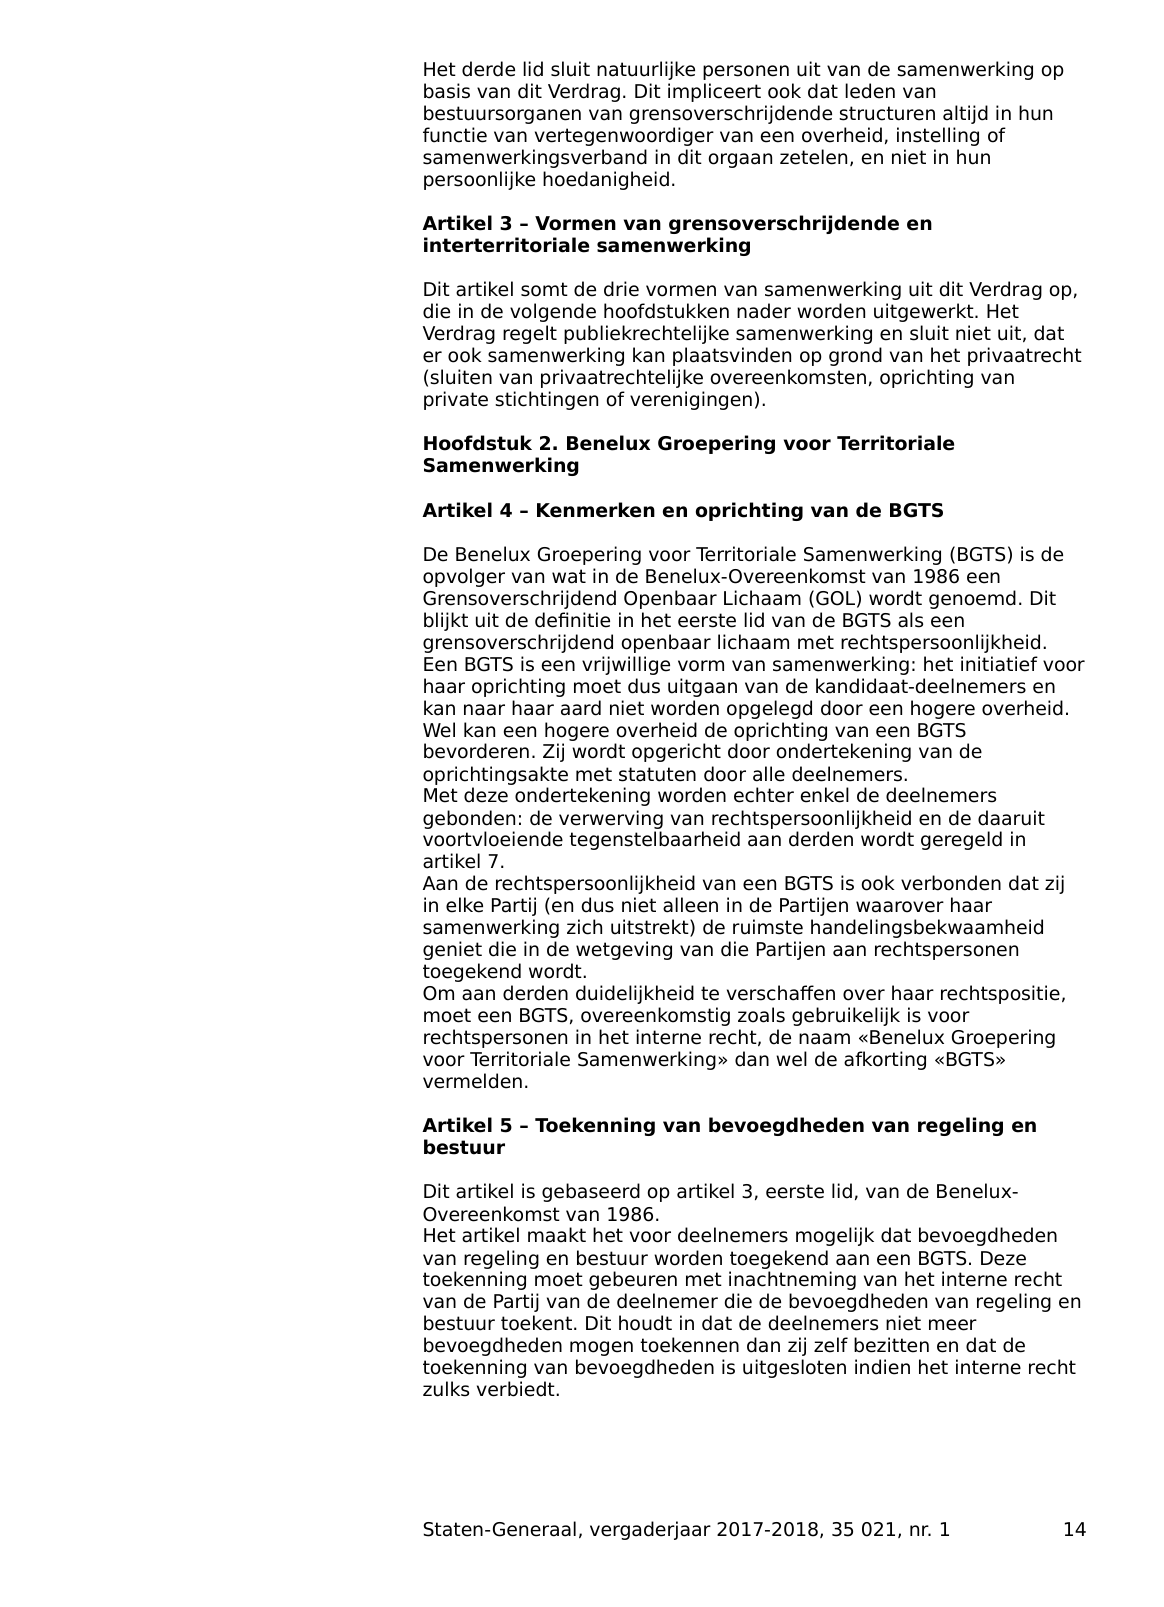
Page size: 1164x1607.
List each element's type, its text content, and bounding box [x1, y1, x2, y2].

text Het derde lid sluit natuurlijke personen uit van de samenwerking op basis van dit Verdrag. Dit impliceert ook dat leden van bestuursorganen van grensoverschrijdende structuren altijd in hun functie van vertegenwoordiger van een overheid, instelling of samenwerkingsverband in dit orgaan zetelen, en niet in hun persoonlijke hoedanigheid. [422, 59, 1087, 191]
text Dit artikel is gebaseerd op artikel 3, eerste lid, van de Benelux-Overeenkomst van 1986. [422, 1181, 1087, 1225]
text Met deze ondertekening worden echter enkel de deelnemers gebonden: de verwerving van rechtspersoonlijkheid en de daaruit voortvloeiende tegenstelbaarheid aan derden wordt geregeld in artikel 7. [422, 785, 1087, 873]
text Om aan derden duidelijkheid te verschaffen over haar rechtspositie, moet een BGTS, overeenkomstig zoals gebruikelijk is voor rechtspersonen in het interne recht, de naam «Benelux Groepering voor Territoriale Samenwerking» dan wel de afkorting «BGTS» vermelden. [422, 983, 1087, 1093]
text Aan de rechtspersoonlijkheid van een BGTS is ook verbonden dat zij in elke Partij (en dus niet alleen in de Partijen waarover haar samenwerking zich uitstrekt) de ruimste handelingsbekwaamheid geniet die in de wetgeving van die Partijen aan rechtspersonen toegekend wordt. [422, 873, 1087, 983]
text De Benelux Groepering voor Territoriale Samenwerking (BGTS) is de opvolger van wat in de Benelux-Overeenkomst van 1986 een Grensoverschrijdend Openbaar Lichaam (GOL) wordt genoemd. Dit blijkt uit de definitie in het eerste lid van de BGTS als een grensoverschrijdend openbaar lichaam met rechtspersoonlijkheid. [422, 544, 1087, 653]
text Een BGTS is een vrijwillige vorm van samenwerking: het initiatief voor haar oprichting moet dus uitgaan van de kandidaat-deelnemers en kan naar haar aard niet worden opgelegd door een hogere overheid. Wel kan een hogere overheid de oprichting van een BGTS bevorderen. Zij wordt opgericht door ondertekening van de oprichtingsakte met statuten door alle deelnemers. [422, 653, 1087, 785]
subtitle Artikel 3 – Vormen van grensoverschrijdende en interterritoriale samenwerking [422, 213, 1087, 257]
subtitle Hoofdstuk 2. Benelux Groepering voor Territoriale Samenwerking [422, 433, 1087, 477]
subtitle Artikel 4 – Kenmerken en oprichting van de BGTS [422, 499, 1087, 521]
text Het artikel maakt het voor deelnemers mogelijk dat bevoegdheden van regeling en bestuur worden toegekend aan een BGTS. Deze toekenning moet gebeuren met inachtneming van het interne recht van de Partij van de deelnemer die de bevoegdheden van regeling en bestuur toekent. Dit houdt in dat de deelnemers niet meer bevoegdheden mogen toekennen dan zij zelf bezitten en dat de toekenning van bevoegdheden is uitgesloten indien het interne recht zulks verbiedt. [422, 1225, 1087, 1401]
text Dit artikel somt de drie vormen van samenwerking uit dit Verdrag op, die in de volgende hoofdstukken nader worden uitgewerkt. Het Verdrag regelt publiekrechtelijke samenwerking en sluit niet uit, dat er ook samenwerking kan plaatsvinden op grond van het privaatrecht (sluiten van privaatrechtelijke overeenkomsten, oprichting van private stichtingen of verenigingen). [422, 279, 1087, 411]
subtitle Artikel 5 – Toekenning van bevoegdheden van regeling en bestuur [422, 1115, 1087, 1159]
